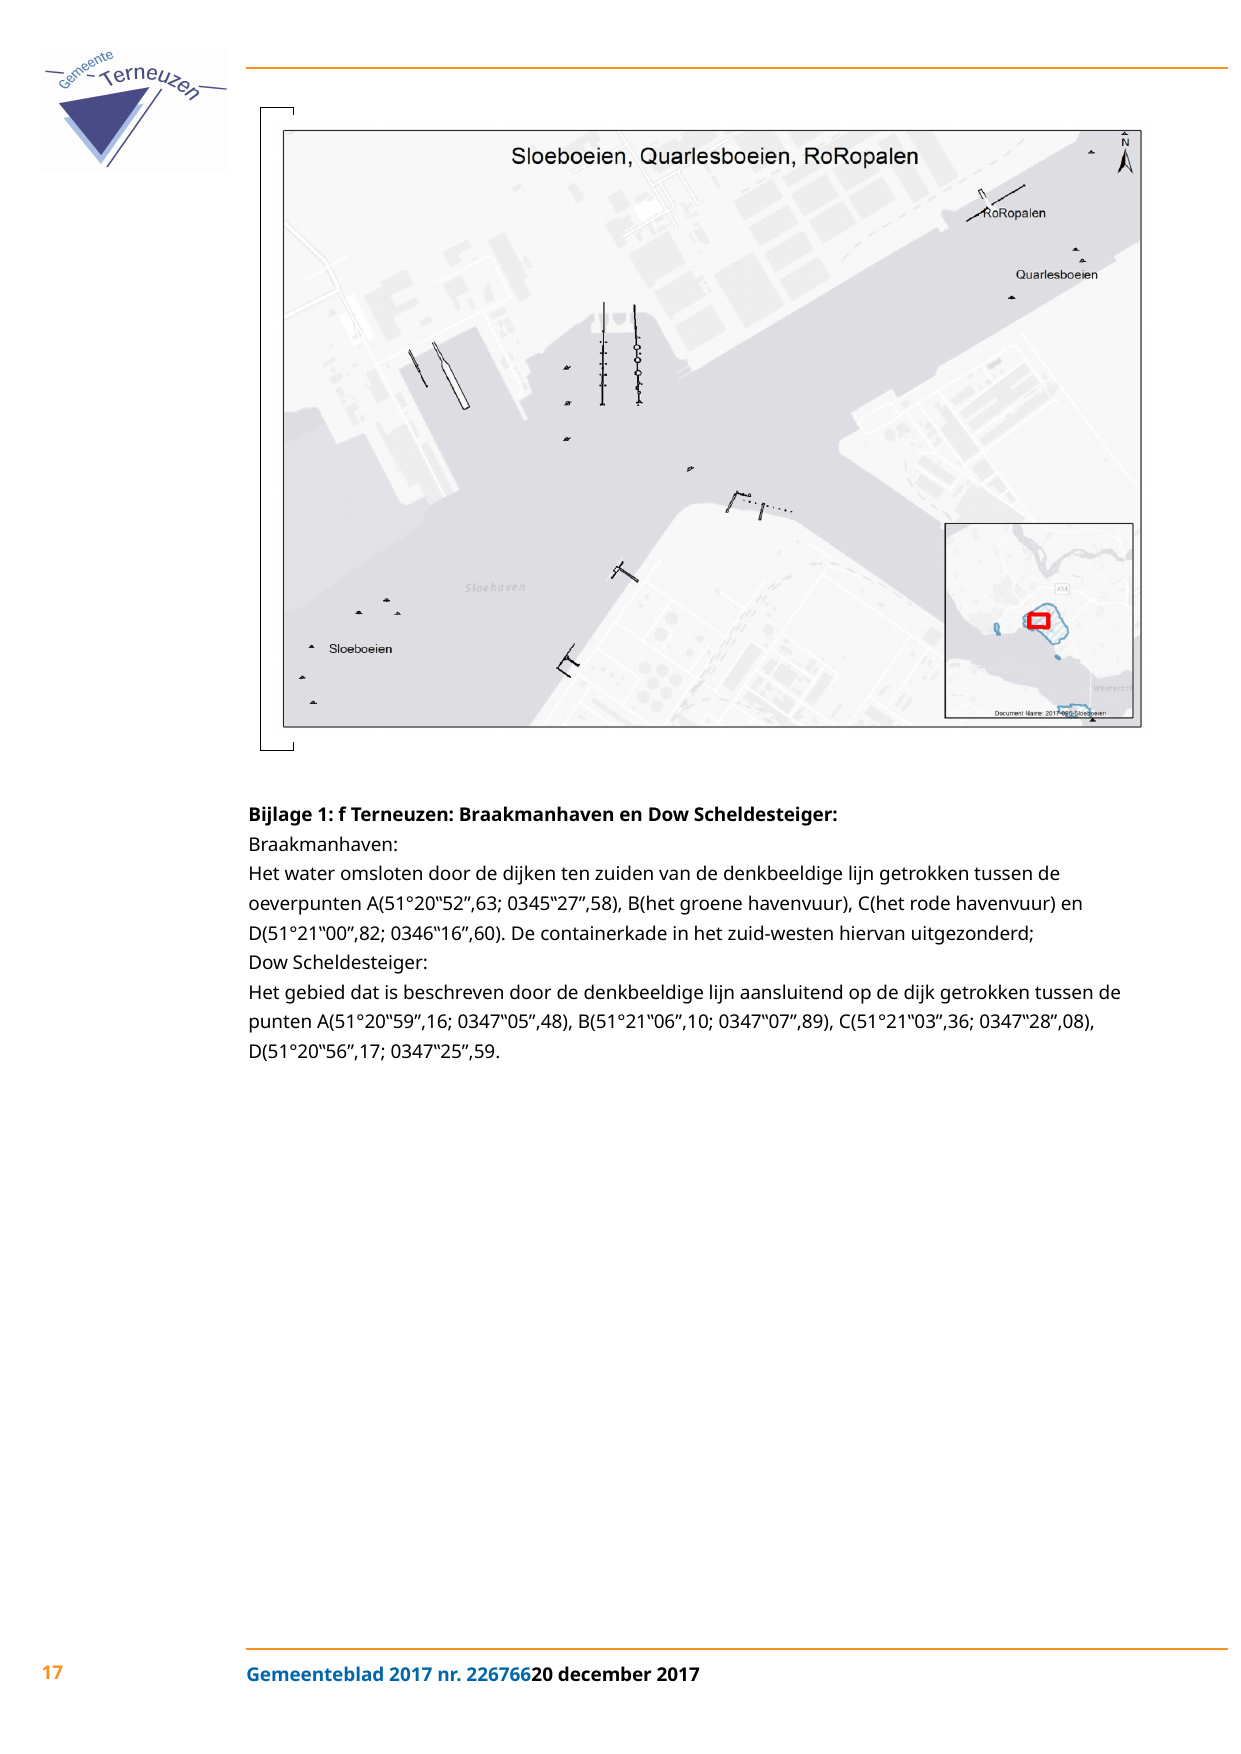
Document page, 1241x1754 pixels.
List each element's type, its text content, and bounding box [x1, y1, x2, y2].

text Het water omsloten door de dijken ten zuiden van de denkbeeldige lijn getrokken tussen de oeverpunten A(51°20‟52”,63; 0345‟27”,58), B(het groene havenvuur), C(het rode havenvuur) en D(51°21‟00”,82; 0346‟16”,60). De containerkade in het zuid-westen hiervan uitgezonderd; [248, 861, 1152, 946]
text Het gebied dat is beschreven door de denkbeeldige lijn aansluitend op de dijk getrokken tussen de punten A(51°20‟59”,16; 0347‟05”,48), B(51°21‟06”,10; 0347‟07”,89), C(51°21‟03”,36; 0347‟28”,08), D(51°20‟56”,17; 0347‟25”,59. [248, 979, 1152, 1064]
text Bijlage 1: f Terneuzen: Braakmanhaven en Dow Scheldesteiger: [248, 801, 1152, 827]
text Braakmanhaven: [248, 831, 1152, 857]
text Dow Scheldesteiger: [248, 949, 1152, 975]
picture [41, 47, 231, 172]
picture [268, 115, 1155, 742]
